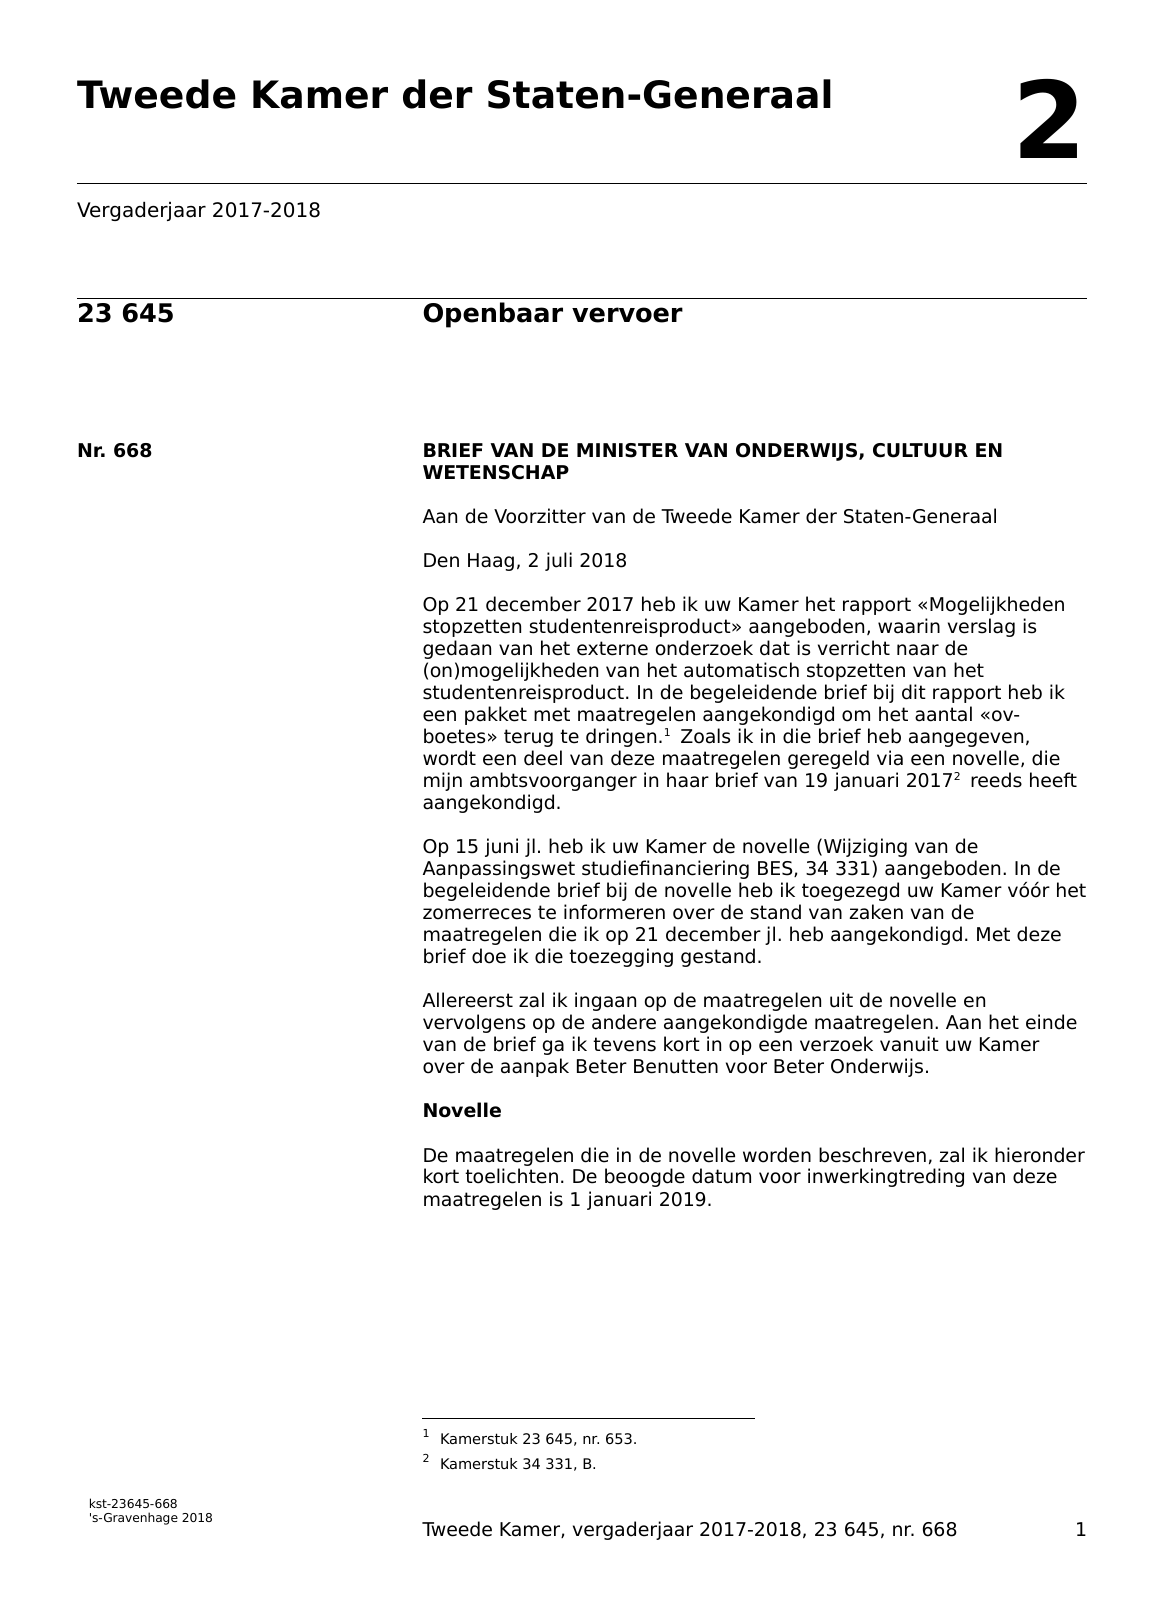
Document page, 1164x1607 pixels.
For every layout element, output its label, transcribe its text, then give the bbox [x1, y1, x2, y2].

text Kamerstuk 23 645, nr. 653. [422, 1427, 1087, 1449]
text Kamerstuk 34 331, B. [422, 1452, 1087, 1474]
table_header Tweede Kamer der Staten-Generaal [77, 59, 886, 183]
text Op 21 december 2017 heb ik uw Kamer het rapport «Mogelijkheden stopzetten studentenreisproduct» aangeboden, waarin verslag is gedaan van het externe onderzoek dat is verricht naar de (on)mogelijkheden van het automatisch stopzetten van het studentenreisproduct. In de begeleidende brief bij dit rapport heb ik een pakket met maatregelen aangekondigd om het aantal «ov-boetes» terug te dringen. Zoals ik in die brief heb aangegeven, wordt een deel van deze maatregelen geregeld via een novelle, die mijn ambtsvoorganger in haar brief van 19 januari 2017 reeds heeft aangekondigd. [422, 594, 1087, 814]
text De maatregelen die in de novelle worden beschreven, zal ik hieronder kort toelichten. De beoogde datum voor inwerkingtreding van deze maatregelen is 1 januari 2019. [422, 1144, 1087, 1210]
subtitle 23 645 Openbaar vervoer [77, 299, 1087, 329]
subtitle Novelle [422, 1100, 1087, 1122]
text Op 15 juni jl. heb ik uw Kamer de novelle (Wijziging van de Aanpassingswet studiefinanciering BES, 34 331) aangeboden. In de begeleidende brief bij de novelle heb ik toegezegd uw Kamer vóór het zomerreces te informeren over de stand van zaken van de maatregelen die ik op 21 december jl. heb aangekondigd. Met deze brief doe ik die toezegging gestand. [422, 836, 1087, 968]
subtitle Nr. 668 BRIEF VAN DE MINISTER VAN ONDERWIJS, CULTUUR EN WETENSCHAP [77, 440, 1087, 484]
text kst-23645-668 [88, 1497, 323, 1511]
text Den Haag, 2 juli 2018 [422, 550, 1087, 572]
text Allereerst zal ik ingaan op de maatregelen uit de novelle en vervolgens op de andere aangekondigde maatregelen. Aan het einde van de brief ga ik tevens kort in op een verzoek vanuit uw Kamer over de aanpak Beter Benutten voor Beter Onderwijs. [422, 990, 1087, 1078]
table_header 2 [886, 59, 1087, 183]
text Aan de Voorzitter van de Tweede Kamer der Staten-Generaal [422, 506, 1087, 528]
table_cell Vergaderjaar 2017-2018 [77, 184, 1087, 298]
text 's-Gravenhage 2018 [88, 1511, 323, 1525]
